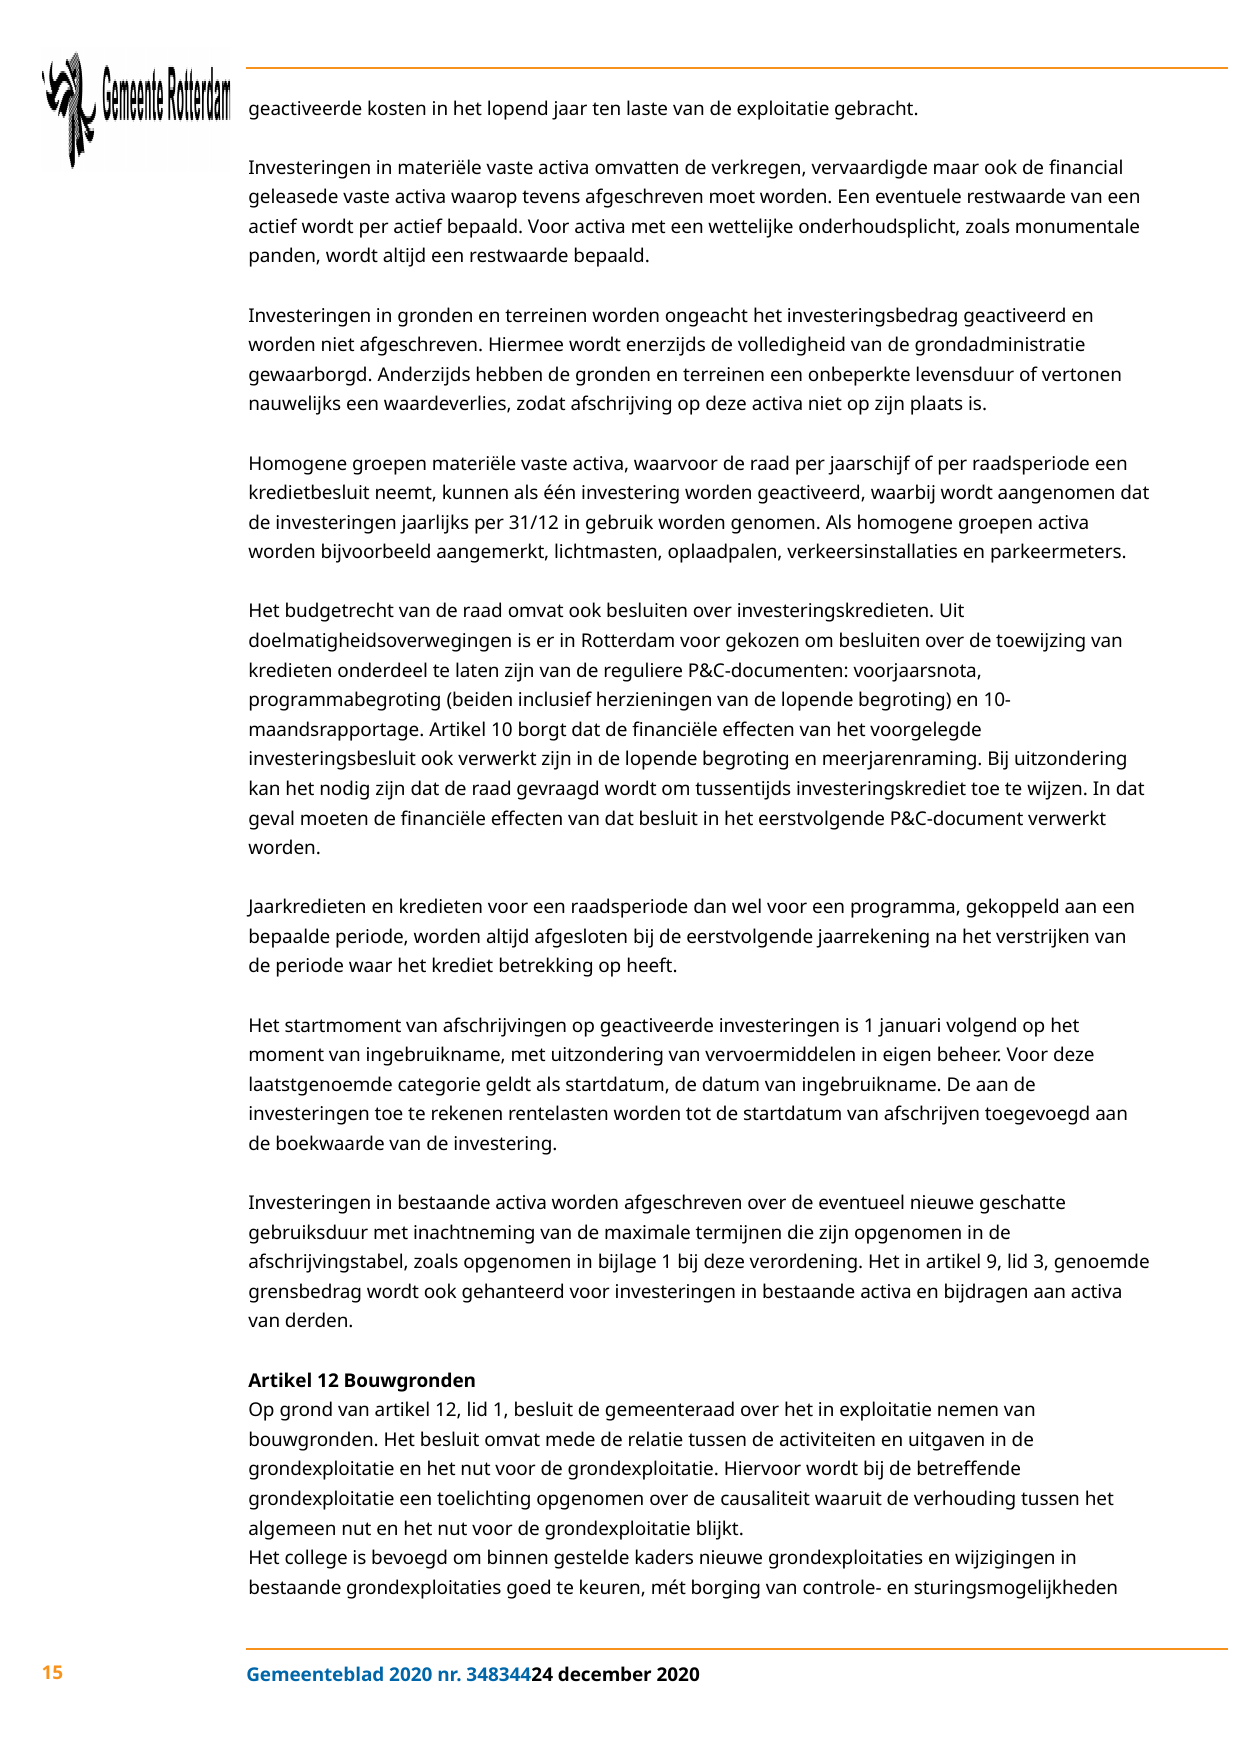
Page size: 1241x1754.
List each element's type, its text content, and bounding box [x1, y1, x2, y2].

text Artikel 12 Bouwgronden [248, 1367, 1152, 1393]
text Investeringen in bestaande activa worden afgeschreven over de eventueel nieuwe geschatte gebruiksduur met inachtneming van de maximale termijnen die zijn opgenomen in de afschrijvingstabel, zoals opgenomen in bijlage 1 bij deze verordening. Het in artikel 9, lid 3, genoemde grensbedrag wordt ook gehanteerd voor investeringen in bestaande activa en bijdragen aan activa van derden. [248, 1189, 1152, 1333]
text Investeringen in gronden en terreinen worden ongeacht het investeringsbedrag geactiveerd en worden niet afgeschreven. Hiermee wordt enerzijds de volledigheid van de grondadministratie gewaarborgd. Anderzijds hebben de gronden en terreinen een onbeperkte levensduur of vertonen nauwelijks een waardeverlies, zodat afschrijving op deze activa niet op zijn plaats is. [248, 302, 1152, 416]
text Jaarkredieten en kredieten voor een raadsperiode dan wel voor een programma, gekoppeld aan een bepaalde periode, worden altijd afgesloten bij de eerstvolgende jaarrekening na het verstrijken van de periode waar het krediet betrekking op heeft. [248, 893, 1152, 978]
text Homogene groepen materiële vaste activa, waarvoor de raad per jaarschijf of per raadsperiode een kredietbesluit neemt, kunnen als één investering worden geactiveerd, waarbij wordt aangenomen dat de investeringen jaarlijks per 31/12 in gebruik worden genomen. Als homogene groepen activa worden bijvoorbeeld aangemerkt, lichtmasten, oplaadpalen, verkeersinstallaties en parkeermeters. [248, 450, 1152, 564]
picture [41, 47, 231, 172]
text geactiveerde kosten in het lopend jaar ten laste van de exploitatie gebracht. [248, 95, 1152, 121]
text Investeringen in materiële vaste activa omvatten de verkregen, vervaardigde maar ook de financial geleasede vaste activa waarop tevens afgeschreven moet worden. Een eventuele restwaarde van een actief wordt per actief bepaald. Voor activa met een wettelijke onderhoudsplicht, zoals monumentale panden, wordt altijd een restwaarde bepaald. [248, 154, 1152, 268]
text Op grond van artikel 12, lid 1, besluit de gemeenteraad over het in exploitatie nemen van bouwgronden. Het besluit omvat mede de relatie tussen de activiteiten en uitgaven in de grondexploitatie en het nut voor de grondexploitatie. Hiervoor wordt bij de betreffende grondexploitatie een toelichting opgenomen over de causaliteit waaruit de verhouding tussen het algemeen nut en het nut voor de grondexploitatie blijkt. [248, 1396, 1152, 1541]
text Het startmoment van afschrijvingen op geactiveerde investeringen is 1 januari volgend op het moment van ingebruikname, met uitzondering van vervoermiddelen in eigen beheer. Voor deze laatstgenoemde categorie geldt als startdatum, de datum van ingebruikname. De aan de investeringen toe te rekenen rentelasten worden tot de startdatum van afschrijven toegevoegd aan de boekwaarde van de investering. [248, 1012, 1152, 1156]
text Het budgetrecht van de raad omvat ook besluiten over investeringskredieten. Uit doelmatigheidsoverwegingen is er in Rotterdam voor gekozen om besluiten over de toewijzing van kredieten onderdeel te laten zijn van de reguliere P&C-documenten: voorjaarsnota, programmabegroting (beiden inclusief herzieningen van de lopende begroting) en 10-maandsrapportage. Artikel 10 borgt dat de financiële effecten van het voorgelegde investeringsbesluit ook verwerkt zijn in de lopende begroting en meerjarenraming. Bij uitzondering kan het nodig zijn dat de raad gevraagd wordt om tussentijds investeringskrediet toe te wijzen. In dat geval moeten de financiële effecten van dat besluit in het eerstvolgende P&C-document verwerkt worden. [248, 598, 1152, 860]
text Het college is bevoegd om binnen gestelde kaders nieuwe grondexploitaties en wijzigingen in bestaande grondexploitaties goed te keuren, mét borging van controle- en sturingsmogelijkheden [248, 1544, 1152, 1600]
